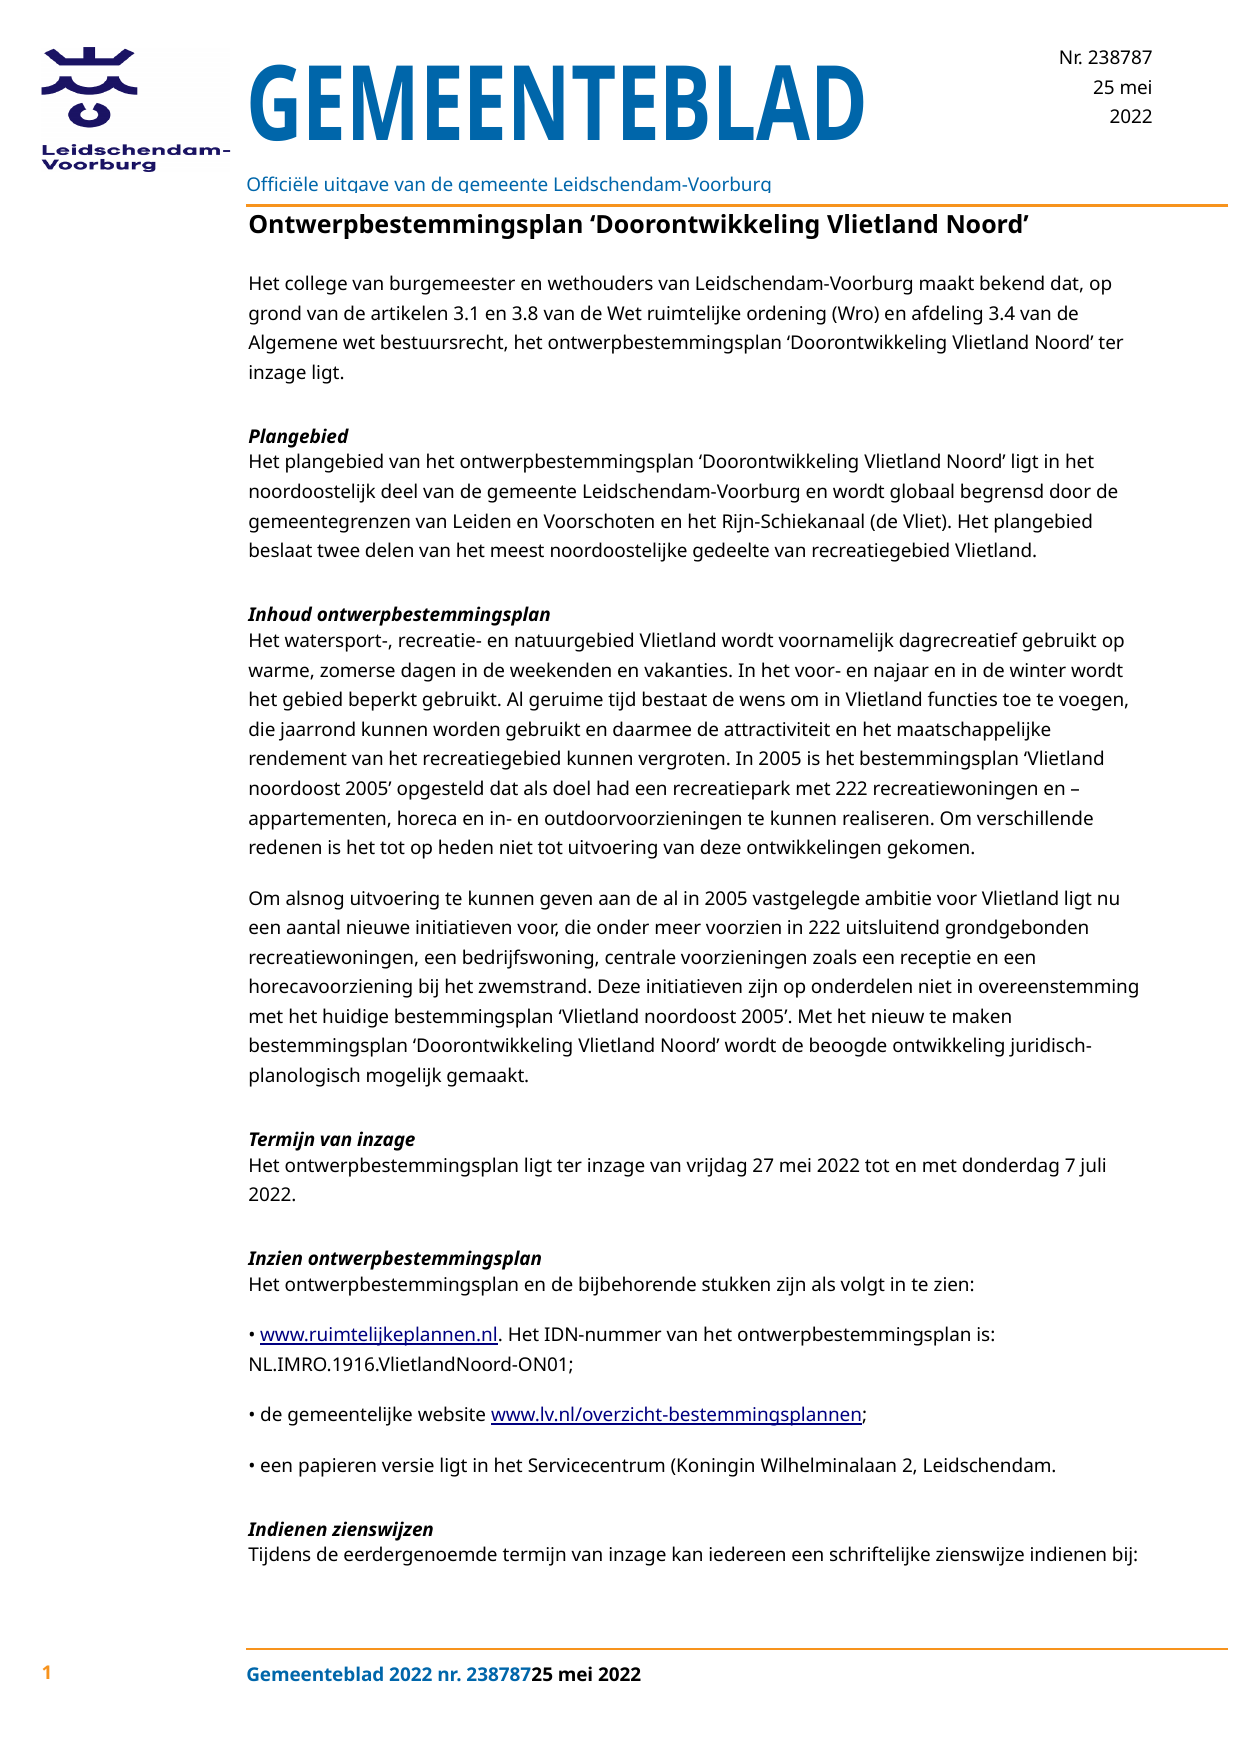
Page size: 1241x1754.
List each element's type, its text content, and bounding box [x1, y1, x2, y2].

text • een papieren versie ligt in het Servicecentrum (Koningin Wilhelminalaan 2, Leidschendam. [248, 1452, 1152, 1478]
picture [41, 47, 231, 172]
text Het ontwerpbestemmingsplan ligt ter inzage van vrijdag 27 mei 2022 tot en met donderdag 7 juli 2022. [248, 1152, 1152, 1207]
text Tijdens de eerdergenoemde termijn van inzage kan iedereen een schriftelijke zienswijze indienen bij: [248, 1542, 1152, 1567]
text Om alsnog uitvoering te kunnen geven aan de al in 2005 vastgelegde ambitie voor Vlietland ligt nu een aantal nieuwe initiatieven voor, die onder meer voorzien in 222 uitsluitend grondgebonden recreatiewoningen, een bedrijfswoning, centrale voorzieningen zoals een receptie en een horecavoorziening bij het zwemstrand. Deze initiatieven zijn op onderdelen niet in overeenstemming met het huidige bestemmingsplan ‘Vlietland noordoost 2005’. Met het nieuw te maken bestemmingsplan ‘Doorontwikkeling Vlietland Noord’ wordt de beoogde ontwikkeling juridisch-planologisch mogelijk gemaakt. [248, 885, 1152, 1088]
text Het plangebied van het ontwerpbestemmingsplan ‘Doorontwikkeling Vlietland Noord’ ligt in het noordoostelijk deel van de gemeente Leidschendam-Voorburg en wordt globaal begrensd door de gemeentegrenzen van Leiden en Voorschoten en het Rijn-Schiekanaal (de Vliet). Het plangebied beslaat twee delen van het meest noordoostelijke gedeelte van recreatiegebied Vlietland. [248, 449, 1152, 563]
text • de gemeentelijke website www.lv.nl/overzicht-bestemmingsplannen; [248, 1402, 1152, 1427]
text Het ontwerpbestemmingsplan en de bijbehorende stukken zijn als volgt in te zien: [248, 1271, 1152, 1297]
text Plangebied [248, 423, 1152, 449]
text • www.ruimtelijkeplannen.nl. Het IDN-nummer van het ontwerpbestemmingsplan is: NL.IMRO.1916.VlietlandNoord-ON01; [248, 1322, 1152, 1377]
text Het watersport-, recreatie- en natuurgebied Vlietland wordt voornamelijk dagrecreatief gebruikt op warme, zomerse dagen in de weekenden en vakanties. In het voor- en najaar en in de winter wordt het gebied beperkt gebruikt. Al geruime tijd bestaat de wens om in Vlietland functies toe te voegen, die jaarrond kunnen worden gebruikt en daarmee de attractiviteit en het maatschappelijke rendement van het recreatiegebied kunnen vergroten. In 2005 is het bestemmingsplan ‘Vlietland noordoost 2005’ opgesteld dat als doel had een recreatiepark met 222 recreatiewoningen en –appartementen, horeca en in- en outdoorvoorzieningen te kunnen realiseren. Om verschillende redenen is het tot op heden niet tot uitvoering van deze ontwikkelingen gekomen. [248, 627, 1152, 860]
text Termijn van inzage [248, 1126, 1152, 1152]
text Ontwerpbestemmingsplan ‘Doorontwikkeling Vlietland Noord’ [248, 207, 1152, 241]
text Inzien ontwerpbestemmingsplan [248, 1245, 1152, 1271]
text Het college van burgemeester en wethouders van Leidschendam-Voorburg maakt bekend dat, op grond van de artikelen 3.1 en 3.8 van de Wet ruimtelijke ordening (Wro) en afdeling 3.4 van de Algemene wet bestuursrecht, het ontwerpbestemmingsplan ‘Doorontwikkeling Vlietland Noord’ ter inzage ligt. [248, 270, 1152, 385]
text Inhoud ontwerpbestemmingsplan [248, 601, 1152, 627]
text Indienen zienswijzen [248, 1516, 1152, 1542]
